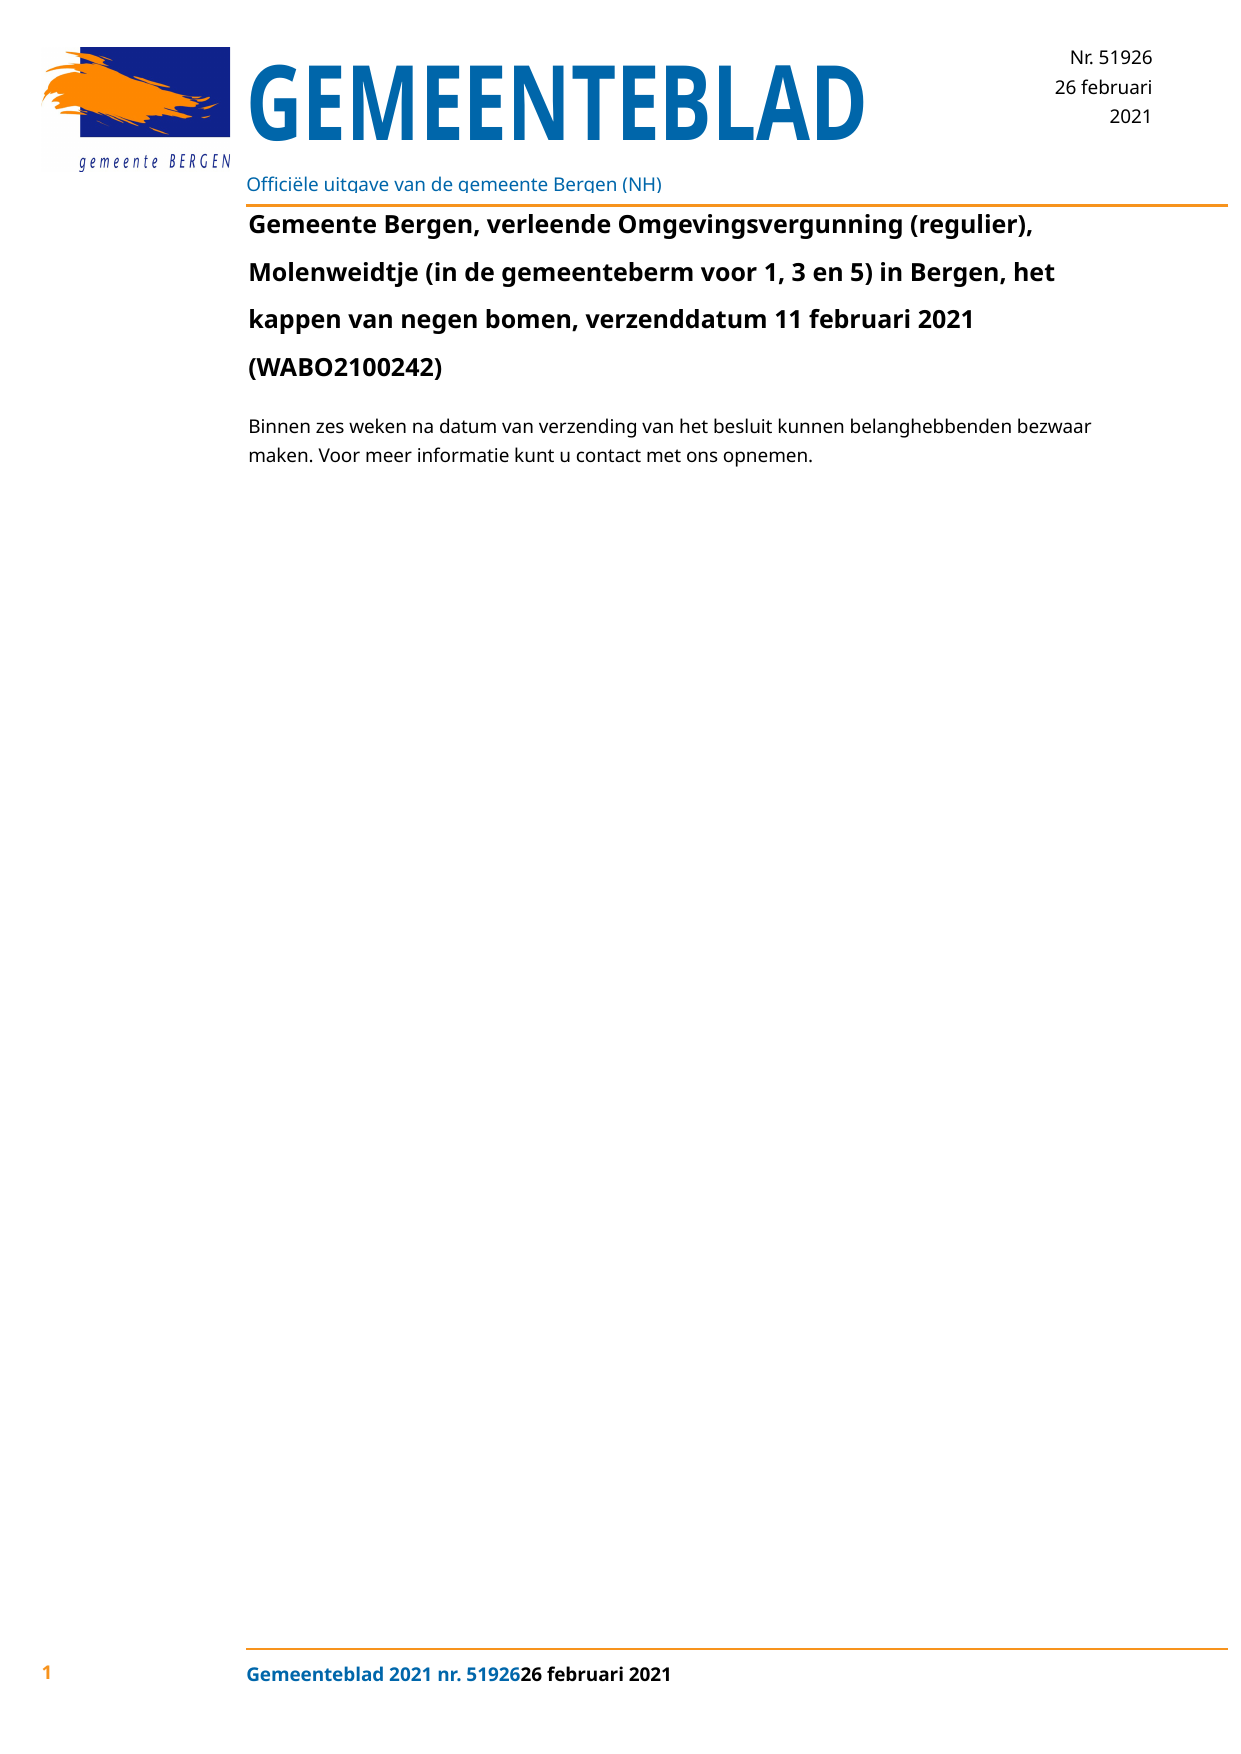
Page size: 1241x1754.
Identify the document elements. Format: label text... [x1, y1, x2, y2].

picture [41, 47, 231, 172]
text Gemeente Bergen, verleende Omgevingsvergunning (regulier), Molenweidtje (in de gemeenteberm voor 1, 3 en 5) in Bergen, het kappen van negen bomen, verzenddatum 11 februari 2021 (WABO2100242) [248, 207, 1152, 384]
text Binnen zes weken na datum van verzending van het besluit kunnen belanghebbenden bezwaar maken. Voor meer informatie kunt u contact met ons opnemen. [248, 413, 1152, 468]
